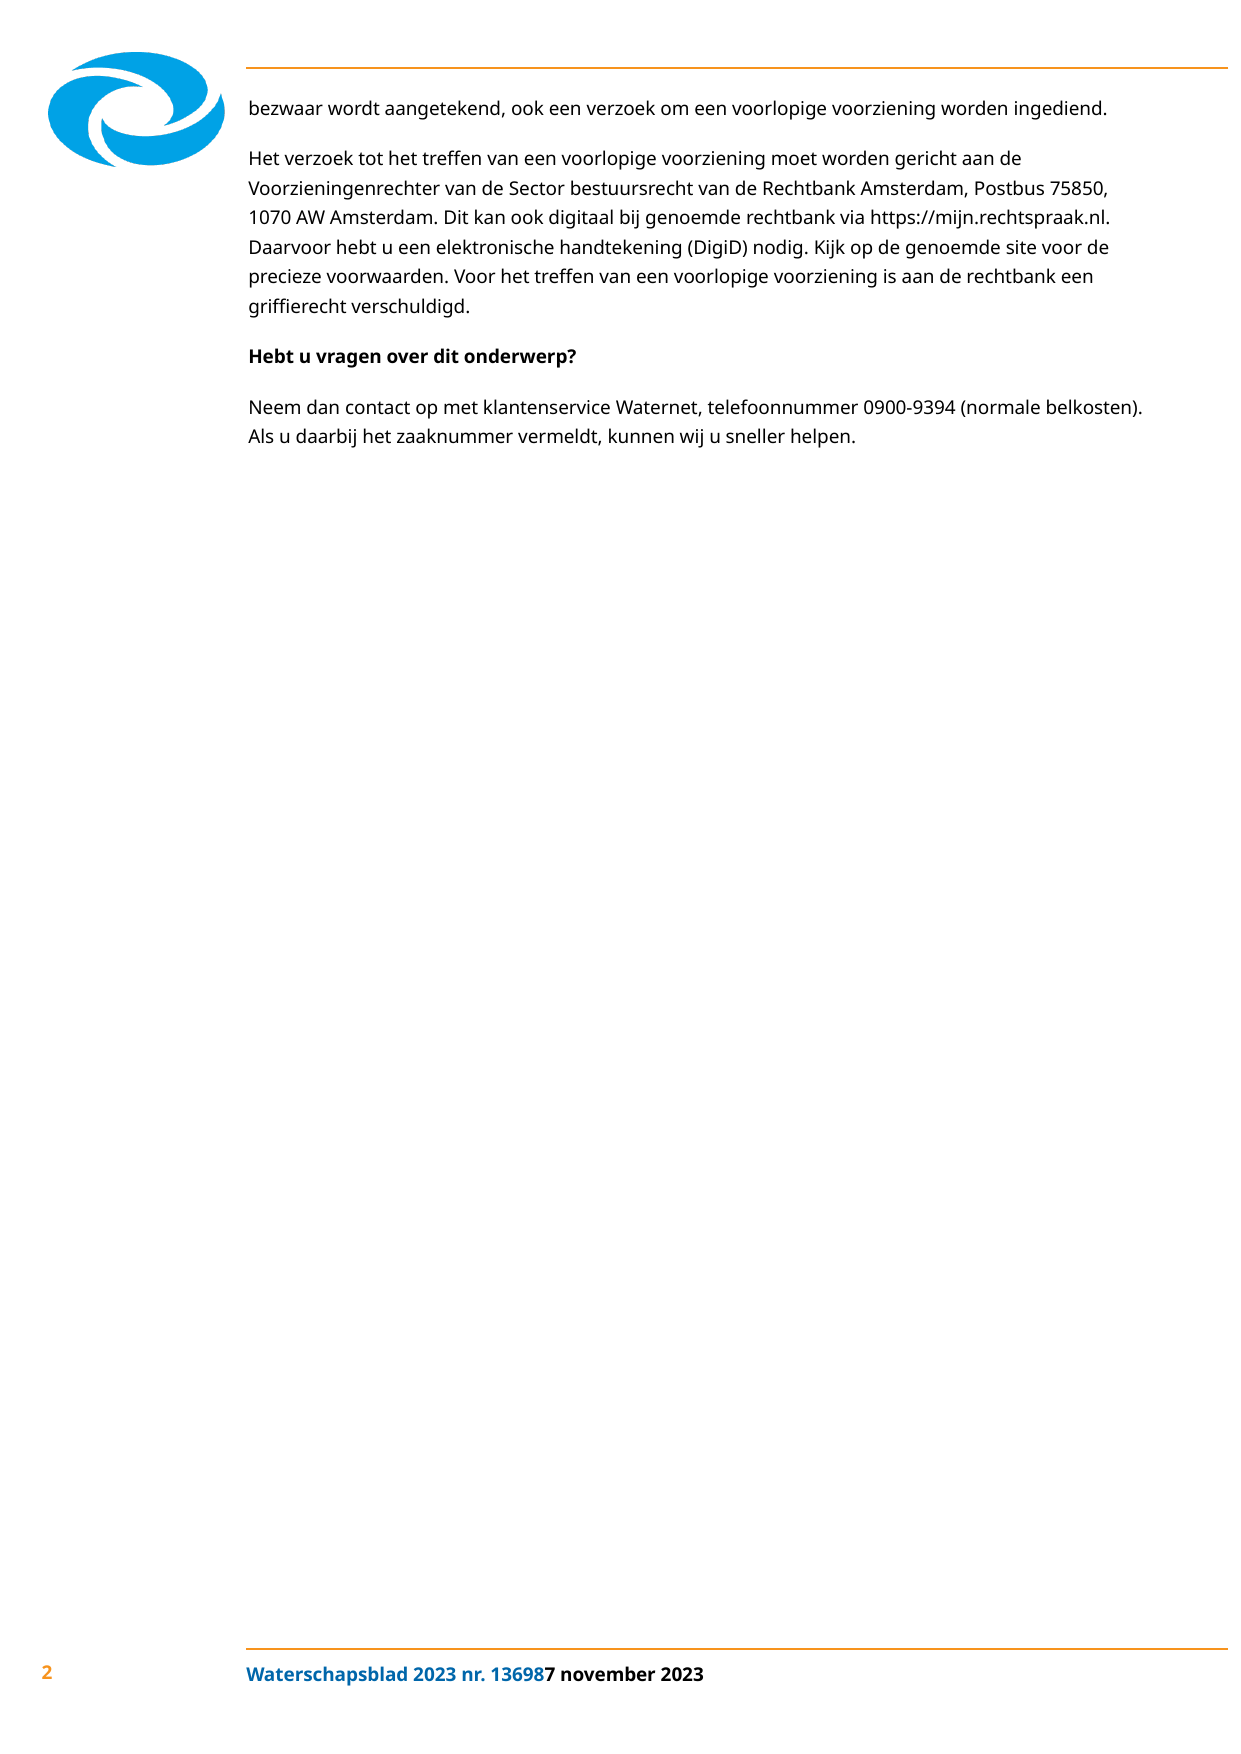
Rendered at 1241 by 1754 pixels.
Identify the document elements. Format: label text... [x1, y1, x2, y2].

text Hebt u vragen over dit onderwerp? [248, 343, 1152, 369]
text Het verzoek tot het treffen van een voorlopige voorziening moet worden gericht aan de Voorzieningenrechter van de Sector bestuursrecht van de Rechtbank Amsterdam, Postbus 75850, 1070 AW Amsterdam. Dit kan ook digitaal bij genoemde rechtbank via https://mijn.rechtspraak.nl. Daarvoor hebt u een elektronische handtekening (DigiD) nodig. Kijk op de genoemde site voor de precieze voorwaarden. Voor het treffen van een voorlopige voorziening is aan de rechtbank een griffierecht verschuldigd. [248, 145, 1152, 319]
picture [41, 47, 231, 172]
text Neem dan contact op met klantenservice Waternet, telefoonnummer 0900-9394 (normale belkosten). Als u daarbij het zaaknummer vermeldt, kunnen wij u sneller helpen. [248, 394, 1152, 449]
text bezwaar wordt aangetekend, ook een verzoek om een voorlopige voorziening worden ingediend. [248, 95, 1152, 121]
